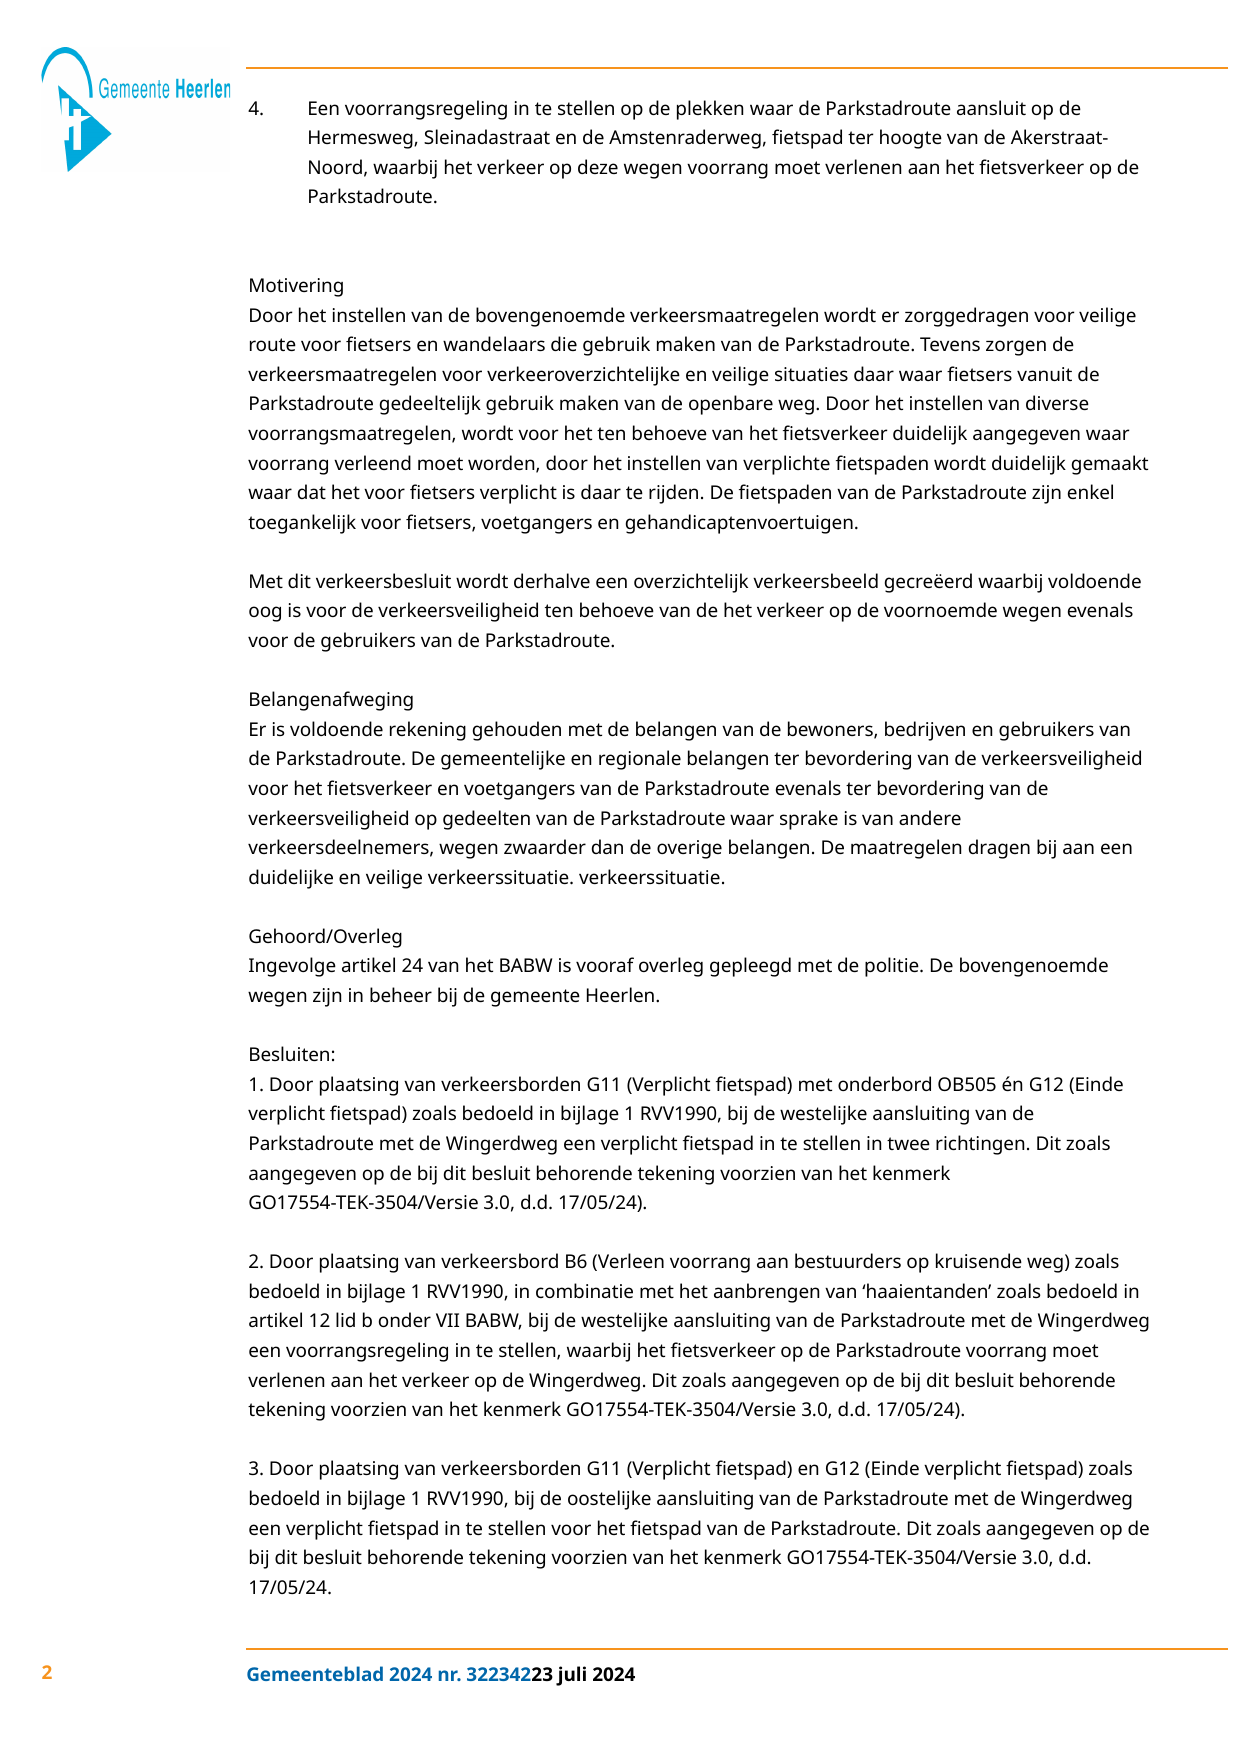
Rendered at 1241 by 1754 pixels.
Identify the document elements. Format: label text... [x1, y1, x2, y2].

text Met dit verkeersbesluit wordt derhalve een overzichtelijk verkeersbeeld gecreëerd waarbij voldoende oog is voor de verkeersveiligheid ten behoeve van de het verkeer op de voornoemde wegen evenals voor de gebruikers van de Parkstadroute. [248, 568, 1152, 653]
text Gehoord/Overleg [248, 923, 1152, 949]
picture [41, 47, 231, 172]
text Belangenafweging [248, 686, 1152, 712]
text Er is voldoende rekening gehouden met de belangen van de bewoners, bedrijven en gebruikers van de Parkstadroute. De gemeentelijke en regionale belangen ter bevordering van de verkeersveiligheid voor het fietsverkeer en voetgangers van de Parkstadroute evenals ter bevordering van de verkeersveiligheid op gedeelten van de Parkstadroute waar sprake is van andere verkeersdeelnemers, wegen zwaarder dan de overige belangen. De maatregelen dragen bij aan een duidelijke en veilige verkeerssituatie. verkeerssituatie. [248, 716, 1152, 890]
text Besluiten: [248, 1041, 1152, 1067]
picture [41, 47, 59, 70]
text 1. Door plaatsing van verkeersborden G11 (Verplicht fietspad) met onderbord OB505 én G12 (Einde verplicht fietspad) zoals bedoeld in bijlage 1 RVV1990, bij de westelijke aansluiting van de Parkstadroute met de Wingerdweg een verplicht fietspad in te stellen in twee richtingen. Dit zoals aangegeven op de bij dit besluit behorende tekening voorzien van het kenmerk GO17554-TEK-3504/Versie 3.0, d.d. 17/05/24). [248, 1071, 1152, 1215]
text 2. Door plaatsing van verkeersbord B6 (Verleen voorrang aan bestuurders op kruisende weg) zoals bedoeld in bijlage 1 RVV1990, in combinatie met het aanbrengen van ‘haaientanden’ zoals bedoeld in artikel 12 lid b onder VII BABW, bij de westelijke aansluiting van de Parkstadroute met de Wingerdweg een voorrangsregeling in te stellen, waarbij het fietsverkeer op de Parkstadroute voorrang moet verlenen aan het verkeer op de Wingerdweg. Dit zoals aangegeven op de bij dit besluit behorende tekening voorzien van het kenmerk GO17554-TEK-3504/Versie 3.0, d.d. 17/05/24). [248, 1248, 1152, 1422]
text Door het instellen van de bovengenoemde verkeersmaatregelen wordt er zorggedragen voor veilige route voor fietsers en wandelaars die gebruik maken van de Parkstadroute. Tevens zorgen de verkeersmaatregelen voor verkeeroverzichtelijke en veilige situaties daar waar fietsers vanuit de Parkstadroute gedeeltelijk gebruik maken van de openbare weg. Door het instellen van diverse voorrangsmaatregelen, wordt voor het ten behoeve van het fietsverkeer duidelijk aangegeven waar voorrang verleend moet worden, door het instellen van verplichte fietspaden wordt duidelijk gemaakt waar dat het voor fietsers verplicht is daar te rijden. De fietspaden van de Parkstadroute zijn enkel toegankelijk voor fietsers, voetgangers en gehandicaptenvoertuigen. [248, 302, 1152, 535]
text Ingevolge artikel 24 van het BABW is vooraf overleg gepleegd met de politie. De bovengenoemde wegen zijn in beheer bij de gemeente Heerlen. [248, 953, 1152, 1008]
list Een voorrangsregeling in te stellen op de plekken waar de Parkstadroute aansluit op de Hermesweg, Sleinadastraat en de Amstenraderweg, fietspad ter hoogte van de Akerstraat-Noord, waarbij het verkeer op deze wegen voorrang moet verlenen aan het fietsverkeer op de Parkstadroute. [248, 95, 1152, 209]
text 3. Door plaatsing van verkeersborden G11 (Verplicht fietspad) en G12 (Einde verplicht fietspad) zoals bedoeld in bijlage 1 RVV1990, bij de oostelijke aansluiting van de Parkstadroute met de Wingerdweg een verplicht fietspad in te stellen voor het fietspad van de Parkstadroute. Dit zoals aangegeven op de bij dit besluit behorende tekening voorzien van het kenmerk GO17554-TEK-3504/Versie 3.0, d.d. 17/05/24. [248, 1456, 1152, 1600]
text Motivering [248, 272, 1152, 298]
